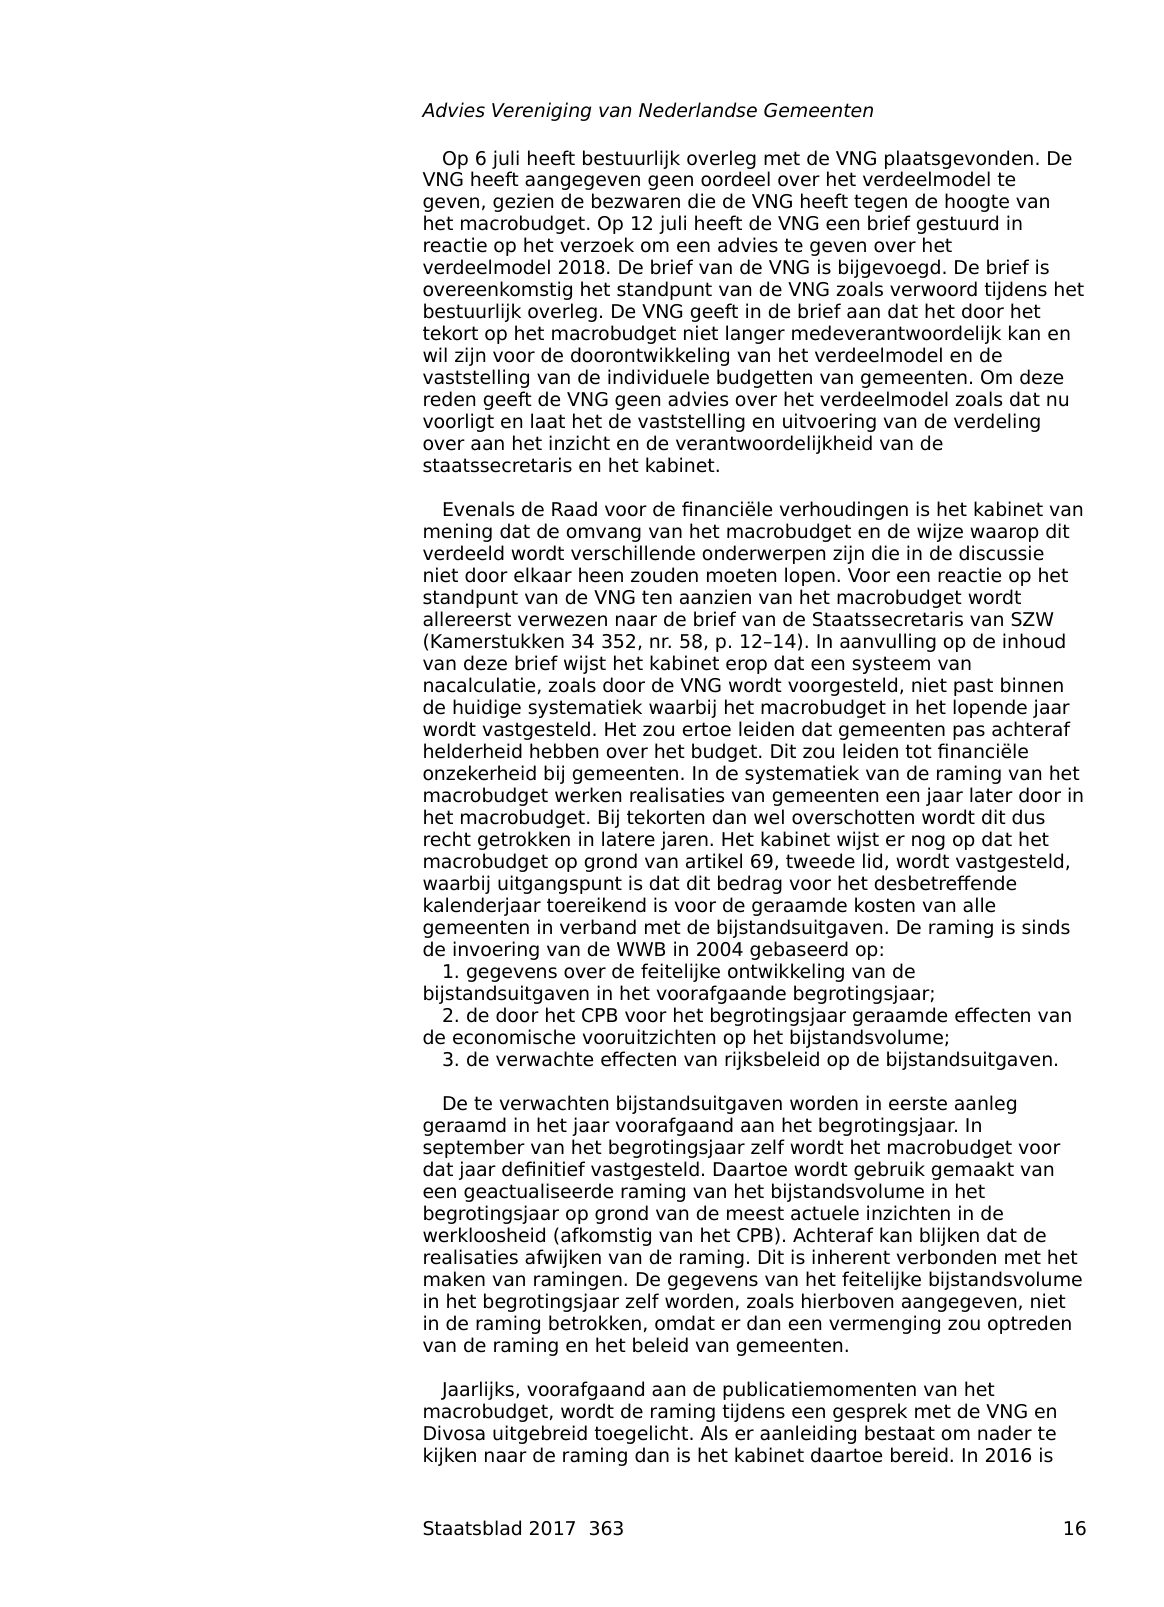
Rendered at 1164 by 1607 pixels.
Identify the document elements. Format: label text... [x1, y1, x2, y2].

text 3. de verwachte effecten van rijksbeleid op de bijstandsuitgaven. [422, 1049, 1087, 1071]
text De te verwachten bijstandsuitgaven worden in eerste aanleg geraamd in het jaar voorafgaand aan het begrotingsjaar. In september van het begrotingsjaar zelf wordt het macrobudget voor dat jaar definitief vastgesteld. Daartoe wordt gebruik gemaakt van een geactualiseerde raming van het bijstandsvolume in het begrotingsjaar op grond van de meest actuele inzichten in de werkloosheid (afkomstig van het CPB). Achteraf kan blijken dat de realisaties afwijken van de raming. Dit is inherent verbonden met het maken van ramingen. De gegevens van het feitelijke bijstandsvolume in het begrotingsjaar zelf worden, zoals hierboven aangegeven, niet in de raming betrokken, omdat er dan een vermenging zou optreden van de raming en het beleid van gemeenten. [422, 1093, 1087, 1357]
text 1. gegevens over de feitelijke ontwikkeling van de bijstandsuitgaven in het voorafgaande begrotingsjaar; [422, 961, 1087, 1005]
text Evenals de Raad voor de financiële verhoudingen is het kabinet van mening dat de omvang van het macrobudget en de wijze waarop dit verdeeld wordt verschillende onderwerpen zijn die in de discussie niet door elkaar heen zouden moeten lopen. Voor een reactie op het standpunt van de VNG ten aanzien van het macrobudget wordt allereerst verwezen naar de brief van de Staatssecretaris van SZW (Kamerstukken 34 352, nr. 58, p. 12–14). In aanvulling op de inhoud van deze brief wijst het kabinet erop dat een systeem van nacalculatie, zoals door de VNG wordt voorgesteld, niet past binnen de huidige systematiek waarbij het macrobudget in het lopende jaar wordt vastgesteld. Het zou ertoe leiden dat gemeenten pas achteraf helderheid hebben over het budget. Dit zou leiden tot financiële onzekerheid bij gemeenten. In de systematiek van de raming van het macrobudget werken realisaties van gemeenten een jaar later door in het macrobudget. Bij tekorten dan wel overschotten wordt dit dus recht getrokken in latere jaren. Het kabinet wijst er nog op dat het macrobudget op grond van artikel 69, tweede lid, wordt vastgesteld, waarbij uitgangspunt is dat dit bedrag voor het desbetreffende kalenderjaar toereikend is voor de geraamde kosten van alle gemeenten in verband met de bijstandsuitgaven. De raming is sinds de invoering van de WWB in 2004 gebaseerd op: [422, 499, 1087, 961]
subtitle Advies Vereniging van Nederlandse Gemeenten [422, 100, 1087, 122]
text Jaarlijks, voorafgaand aan de publicatiemomenten van het macrobudget, wordt de raming tijdens een gesprek met de VNG en Divosa uitgebreid toegelicht. Als er aanleiding bestaat om nader te kijken naar de raming dan is het kabinet daartoe bereid. In 2016 is [422, 1379, 1087, 1467]
text 2. de door het CPB voor het begrotingsjaar geraamde effecten van de economische vooruitzichten op het bijstandsvolume; [422, 1005, 1087, 1049]
text Op 6 juli heeft bestuurlijk overleg met de VNG plaatsgevonden. De VNG heeft aangegeven geen oordeel over het verdeelmodel te geven, gezien de bezwaren die de VNG heeft tegen de hoogte van het macrobudget. Op 12 juli heeft de VNG een brief gestuurd in reactie op het verzoek om een advies te geven over het verdeelmodel 2018. De brief van de VNG is bijgevoegd. De brief is overeenkomstig het standpunt van de VNG zoals verwoord tijdens het bestuurlijk overleg. De VNG geeft in de brief aan dat het door het tekort op het macrobudget niet langer medeverantwoordelijk kan en wil zijn voor de doorontwikkeling van het verdeelmodel en de vaststelling van de individuele budgetten van gemeenten. Om deze reden geeft de VNG geen advies over het verdeelmodel zoals dat nu voorligt en laat het de vaststelling en uitvoering van de verdeling over aan het inzicht en de verantwoordelijkheid van de staatssecretaris en het kabinet. [422, 147, 1087, 477]
